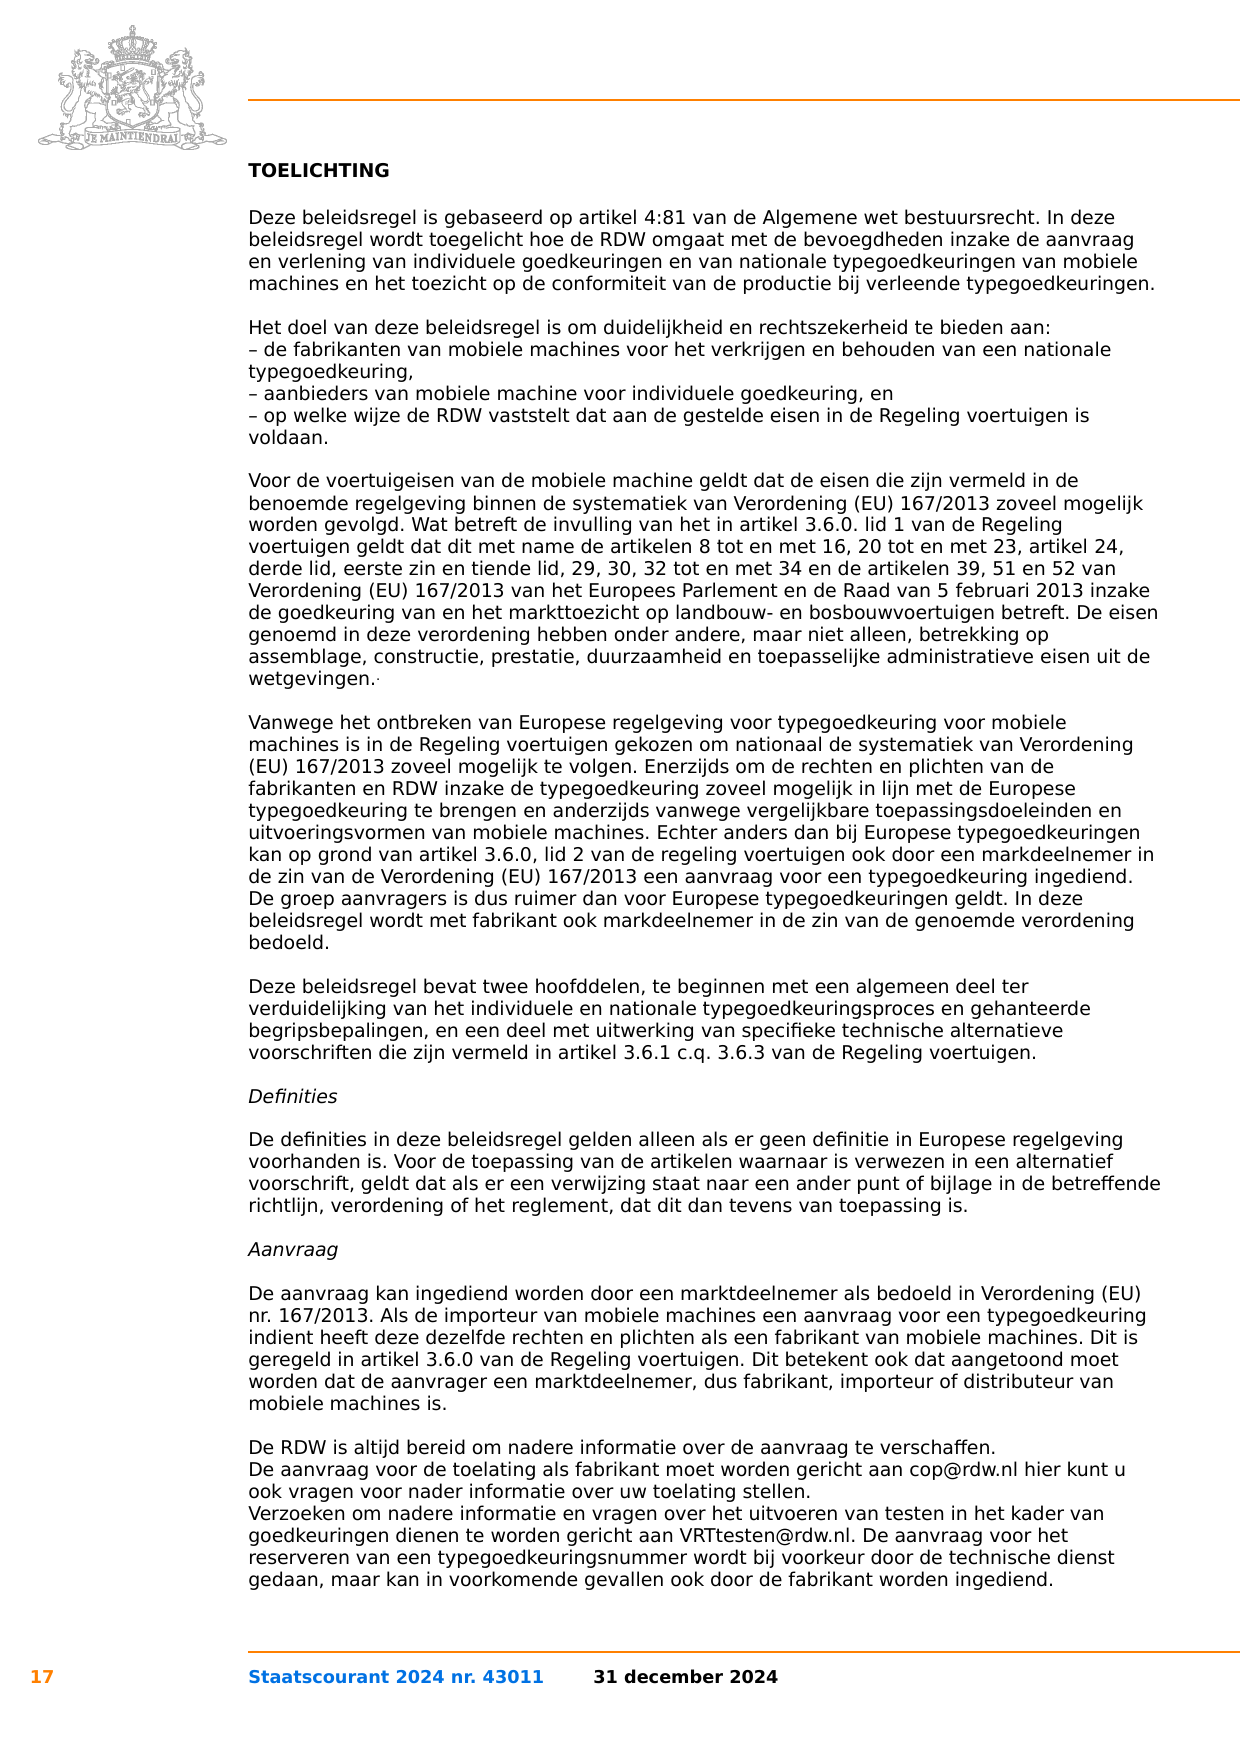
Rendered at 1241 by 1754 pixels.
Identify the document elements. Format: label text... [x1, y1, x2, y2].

subtitle TOELICHTING [248, 160, 1163, 182]
text Het doel van deze beleidsregel is om duidelijkheid en rechtszekerheid te bieden aan: [248, 317, 1163, 339]
text De RDW is altijd bereid om nadere informatie over de aanvraag te verschaffen. [248, 1437, 1163, 1459]
text Voor de voertuigeisen van de mobiele machine geldt dat de eisen die zijn vermeld in de benoemde regelgeving binnen de systematiek van Verordening (EU) 167/2013 zoveel mogelijk worden gevolgd. Wat betreft de invulling van het in artikel 3.6.0. lid 1 van de Regeling voertuigen geldt dat dit met name de artikelen 8 tot en met 16, 20 tot en met 23, artikel 24, derde lid, eerste zin en tiende lid, 29, 30, 32 tot en met 34 en de artikelen 39, 51 en 52 van Verordening (EU) 167/2013 van het Europees Parlement en de Raad van 5 februari 2013 inzake de goedkeuring van en het markttoezicht op landbouw- en bosbouwvoertuigen betreft. De eisen genoemd in deze verordening hebben onder andere, maar niet alleen, betrekking op assemblage, constructie, prestatie, duurzaamheid en toepasselijke administratieve eisen uit de wetgevingen.. [248, 470, 1163, 690]
text Deze beleidsregel is gebaseerd op artikel 4:81 van de Algemene wet bestuursrecht. In deze beleidsregel wordt toegelicht hoe de RDW omgaat met de bevoegdheden inzake de aanvraag en verlening van individuele goedkeuringen en van nationale typegoedkeuringen van mobiele machines en het toezicht op de conformiteit van de productie bij verleende typegoedkeuringen. [248, 207, 1163, 295]
picture [38, 25, 227, 150]
subtitle Definities [248, 1086, 1163, 1107]
text – op welke wijze de RDW vaststelt dat aan de gestelde eisen in de Regeling voertuigen is voldaan. [248, 404, 1163, 448]
text De aanvraag kan ingediend worden door een marktdeelnemer als bedoeld in Verordening (EU) nr. 167/2013. Als de importeur van mobiele machines een aanvraag voor een typegoedkeuring indient heeft deze dezelfde rechten en plichten als een fabrikant van mobiele machines. Dit is geregeld in artikel 3.6.0 van de Regeling voertuigen. Dit betekent ook dat aangetoond moet worden dat de aanvrager een marktdeelnemer, dus fabrikant, importeur of distributeur van mobiele machines is. [248, 1283, 1163, 1415]
text – aanbieders van mobiele machine voor individuele goedkeuring, en [248, 383, 1163, 404]
text – de fabrikanten van mobiele machines voor het verkrijgen en behouden van een nationale typegoedkeuring, [248, 339, 1163, 383]
text Verzoeken om nadere informatie en vragen over het uitvoeren van testen in het kader van goedkeuringen dienen te worden gericht aan VRTtesten@rdw.nl. De aanvraag voor het reserveren van een typegoedkeuringsnummer wordt bij voorkeur door de technische dienst gedaan, maar kan in voorkomende gevallen ook door de fabrikant worden ingediend. [248, 1503, 1163, 1591]
text Vanwege het ontbreken van Europese regelgeving voor typegoedkeuring voor mobiele machines is in de Regeling voertuigen gekozen om nationaal de systematiek van Verordening (EU) 167/2013 zoveel mogelijk te volgen. Enerzijds om de rechten en plichten van de fabrikanten en RDW inzake de typegoedkeuring zoveel mogelijk in lijn met de Europese typegoedkeuring te brengen en anderzijds vanwege vergelijkbare toepassingsdoeleinden en uitvoeringsvormen van mobiele machines. Echter anders dan bij Europese typegoedkeuringen kan op grond van artikel 3.6.0, lid 2 van de regeling voertuigen ook door een markdeelnemer in de zin van de Verordening (EU) 167/2013 een aanvraag voor een typegoedkeuring ingediend. De groep aanvragers is dus ruimer dan voor Europese typegoedkeuringen geldt. In deze beleidsregel wordt met fabrikant ook markdeelnemer in de zin van de genoemde verordening bedoeld. [248, 712, 1163, 954]
text Deze beleidsregel bevat twee hoofddelen, te beginnen met een algemeen deel ter verduidelijking van het individuele en nationale typegoedkeuringsproces en gehanteerde begripsbepalingen, en een deel met uitwerking van specifieke technische alternatieve voorschriften die zijn vermeld in artikel 3.6.1 c.q. 3.6.3 van de Regeling voertuigen. [248, 976, 1163, 1064]
subtitle Aanvraag [248, 1239, 1163, 1261]
text De definities in deze beleidsregel gelden alleen als er geen definitie in Europese regelgeving voorhanden is. Voor de toepassing van de artikelen waarnaar is verwezen in een alternatief voorschrift, geldt dat als er een verwijzing staat naar een ander punt of bijlage in de betreffende richtlijn, verordening of het reglement, dat dit dan tevens van toepassing is. [248, 1129, 1163, 1217]
text De aanvraag voor de toelating als fabrikant moet worden gericht aan cop@rdw.nl hier kunt u ook vragen voor nader informatie over uw toelating stellen. [248, 1459, 1163, 1503]
